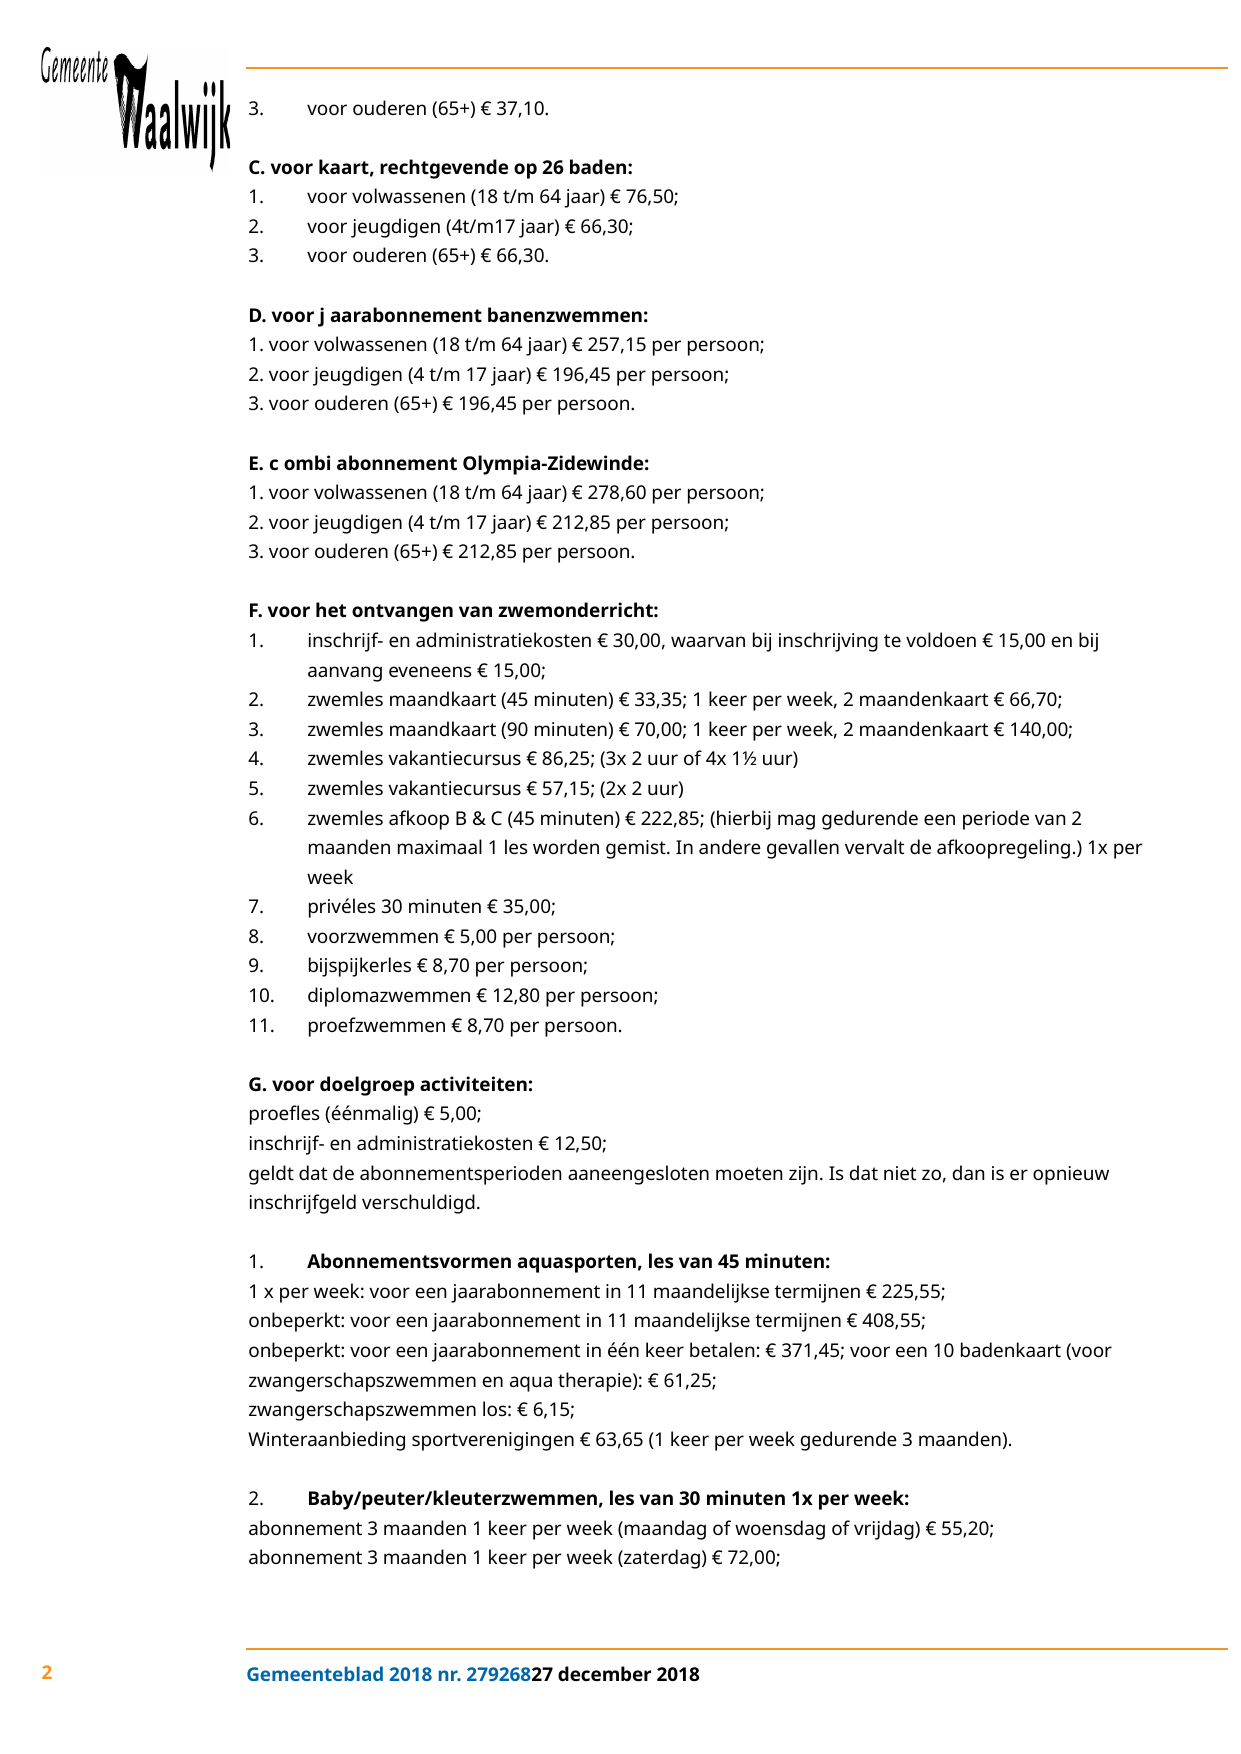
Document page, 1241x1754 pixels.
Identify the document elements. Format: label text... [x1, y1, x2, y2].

text abonnement 3 maanden 1 keer per week (maandag of woensdag of vrijdag) € 55,20; [248, 1515, 1152, 1541]
text 2. voor jeugdigen (4 t/m 17 jaar) € 196,45 per persoon; [248, 361, 1152, 387]
text 3. voor ouderen (65+) € 212,85 per persoon. [248, 538, 1152, 564]
list voor jeugdigen (4t/m17 jaar) € 66,30; [248, 213, 1152, 239]
text 1. voor volwassenen (18 t/m 64 jaar) € 257,15 per persoon; [248, 331, 1152, 357]
text G. voor doelgroep activiteiten: [248, 1071, 1152, 1097]
picture [41, 47, 231, 172]
list Baby/peuter/kleuterzwemmen, les van 30 minuten 1x per week: [248, 1485, 1152, 1511]
text F. voor het ontvangen van zwemonderricht: [248, 598, 1152, 623]
text E. c ombi abonnement Olympia-Zidewinde: [248, 450, 1152, 476]
text 2. voor jeugdigen (4 t/m 17 jaar) € 212,85 per persoon; [248, 509, 1152, 535]
list inschrijf- en administratiekosten € 30,00, waarvan bij inschrijving te voldoen € 15,00 en bij aanvang eveneens € 15,00; [248, 627, 1152, 683]
list voorzwemmen € 5,00 per persoon; [248, 923, 1152, 949]
text geldt dat de abonnementsperioden aaneengesloten moeten zijn. Is dat niet zo, dan is er opnieuw inschrijfgeld verschuldigd. [248, 1160, 1152, 1215]
list voor ouderen (65+) € 66,30. [248, 243, 1152, 268]
text zwangerschapszwemmen los: € 6,15; [248, 1396, 1152, 1422]
list bijspijkerles € 8,70 per persoon; [248, 953, 1152, 978]
list voor volwassenen (18 t/m 64 jaar) € 76,50; [248, 183, 1152, 209]
text abonnement 3 maanden 1 keer per week (zaterdag) € 72,00; [248, 1544, 1152, 1570]
list diplomazwemmen € 12,80 per persoon; [248, 982, 1152, 1008]
text 1 x per week: voor een jaarabonnement in 11 maandelijkse termijnen € 225,55; [248, 1278, 1152, 1304]
text onbeperkt: voor een jaarabonnement in 11 maandelijkse termijnen € 408,55; [248, 1308, 1152, 1333]
text 3. voor ouderen (65+) € 196,45 per persoon. [248, 391, 1152, 416]
text proefles (éénmalig) € 5,00; [248, 1101, 1152, 1126]
text C. voor kaart, rechtgevende op 26 baden: [248, 154, 1152, 180]
list Abonnementsvormen aquasporten, les van 45 minuten: [248, 1248, 1152, 1274]
text onbeperkt: voor een jaarabonnement in één keer betalen: € 371,45; voor een 10 badenkaart (voor zwangerschapszwemmen en aqua therapie): € 61,25; [248, 1337, 1152, 1393]
list proefzwemmen € 8,70 per persoon. [248, 1012, 1152, 1038]
list voor ouderen (65+) € 37,10. [248, 95, 1152, 121]
list zwemles vakantiecursus € 57,15; (2x 2 uur) [248, 775, 1152, 801]
list zwemles afkoop B & C (45 minuten) € 222,85; (hierbij mag gedurende een periode van 2 maanden maximaal 1 les worden gemist. In andere gevallen vervalt de afkoopregeling.) 1x per week [248, 805, 1152, 890]
list zwemles maandkaart (45 minuten) € 33,35; 1 keer per week, 2 maandenkaart € 66,70; [248, 686, 1152, 712]
text D. voor j aarabonnement banenzwemmen: [248, 302, 1152, 328]
list zwemles maandkaart (90 minuten) € 70,00; 1 keer per week, 2 maandenkaart € 140,00; [248, 716, 1152, 742]
list zwemles vakantiecursus € 86,25; (3x 2 uur of 4x 1½ uur) [248, 746, 1152, 771]
text Winteraanbieding sportverenigingen € 63,65 (1 keer per week gedurende 3 maanden). [248, 1426, 1152, 1452]
text inschrijf- en administratiekosten € 12,50; [248, 1130, 1152, 1156]
text 1. voor volwassenen (18 t/m 64 jaar) € 278,60 per persoon; [248, 479, 1152, 505]
list privéles 30 minuten € 35,00; [248, 893, 1152, 919]
